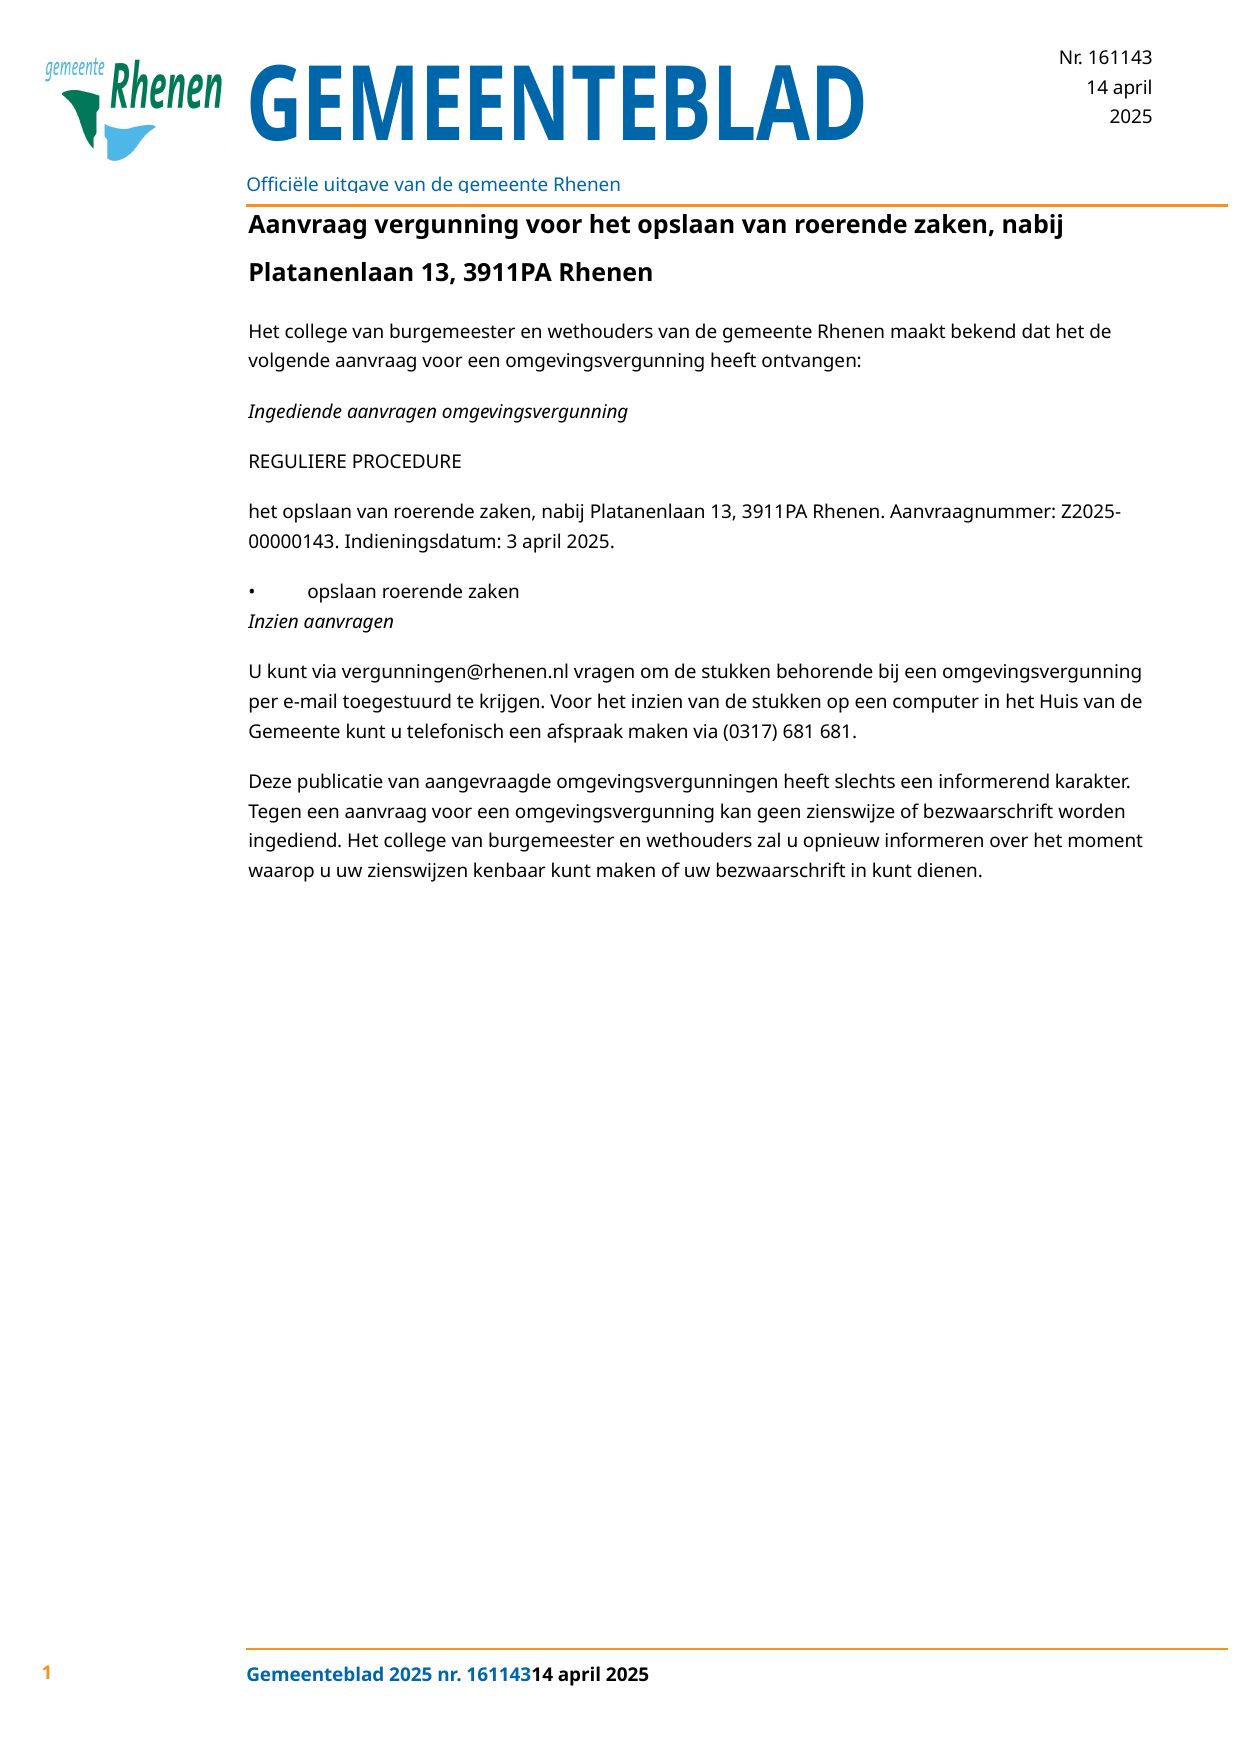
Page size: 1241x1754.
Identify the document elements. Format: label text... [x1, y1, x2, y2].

text Ingediende aanvragen omgevingsvergunning [248, 398, 1152, 424]
text U kunt via vergunningen@rhenen.nl vragen om de stukken behorende bij een omgevingsvergunning per e-mail toegestuurd te krijgen. Voor het inzien van de stukken op een computer in het Huis van de Gemeente kunt u telefonisch een afspraak maken via (0317) 681 681. [248, 659, 1152, 744]
text Aanvraag vergunning voor het opslaan van roerende zaken, nabij Platanenlaan 13, 3911PA Rhenen [248, 207, 1152, 288]
list opslaan roerende zaken [248, 579, 1152, 604]
text Het college van burgemeester en wethouders van de gemeente Rhenen maakt bekend dat het de volgende aanvraag voor een omgevingsvergunning heeft ontvangen: [248, 318, 1152, 373]
picture [41, 47, 231, 172]
text Inzien aanvragen [248, 608, 1152, 634]
text Deze publicatie van aangevraagde omgevingsvergunningen heeft slechts een informerend karakter. Tegen een aanvraag voor een omgevingsvergunning kan geen zienswijze of bezwaarschrift worden ingediend. Het college van burgemeester en wethouders zal u opnieuw informeren over het moment waarop u uw zienswijzen kenbaar kunt maken of uw bezwaarschrift in kunt dienen. [248, 768, 1152, 883]
text het opslaan van roerende zaken, nabij Platanenlaan 13, 3911PA Rhenen. Aanvraagnummer: Z2025-00000143. Indieningsdatum: 3 april 2025. [248, 499, 1152, 554]
text REGULIERE PROCEDURE [248, 448, 1152, 474]
